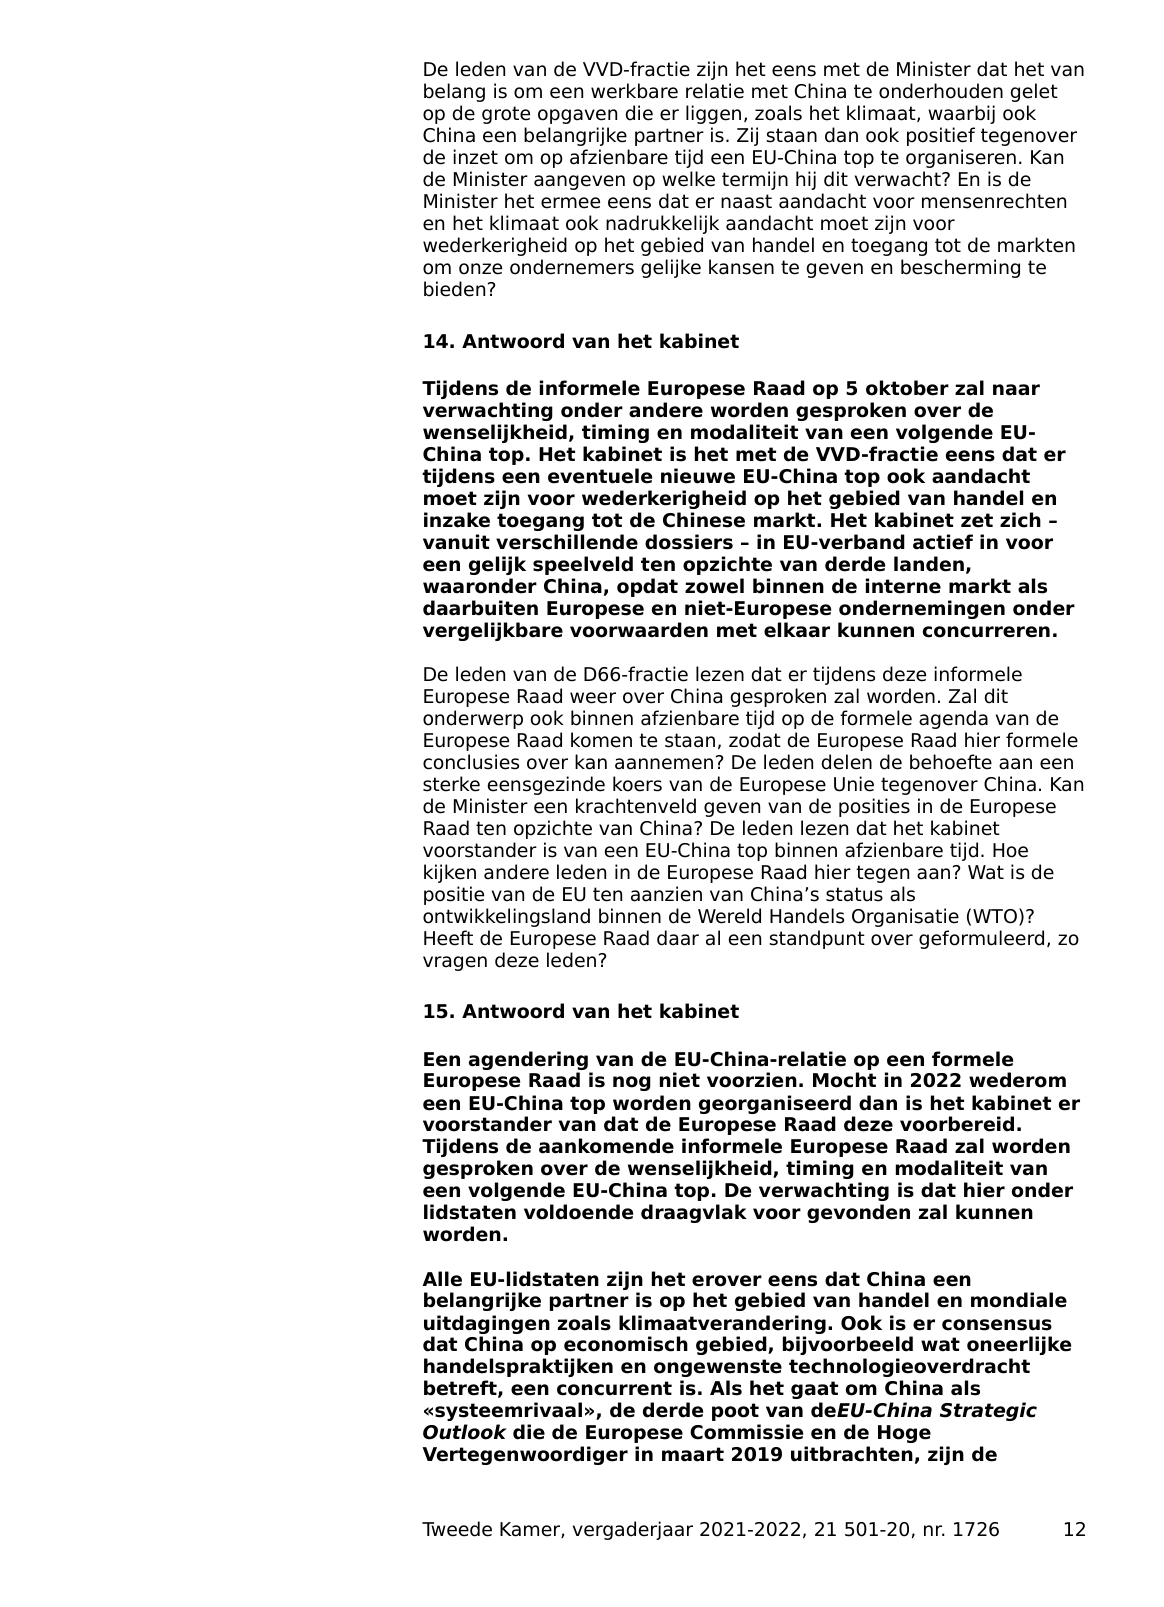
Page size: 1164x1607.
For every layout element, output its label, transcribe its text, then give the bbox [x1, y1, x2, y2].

subtitle 15. Antwoord van het kabinet [422, 1001, 1087, 1023]
text Een agendering van de EU-China-relatie op een formele Europese Raad is nog niet voorzien. Mocht in 2022 wederom een EU-China top worden georganiseerd dan is het kabinet er voorstander van dat de Europese Raad deze voorbereid. Tijdens de aankomende informele Europese Raad zal worden gesproken over de wenselijkheid, timing en modaliteit van een volgende EU-China top. De verwachting is dat hier onder lidstaten voldoende draagvlak voor gevonden zal kunnen worden. [422, 1048, 1087, 1246]
subtitle 14. Antwoord van het kabinet [422, 331, 1087, 353]
text Alle EU-lidstaten zijn het erover eens dat China een belangrijke partner is op het gebied van handel en mondiale uitdagingen zoals klimaatverandering. Ook is er consensus dat China op economisch gebied, bijvoorbeeld wat oneerlijke handelspraktijken en ongewenste technologieoverdracht betreft, een concurrent is. Als het gaat om China als «systeemrivaal», de derde poot van deEU-China Strategic Outlook die de Europese Commissie en de Hoge Vertegenwoordiger in maart 2019 uitbrachten, zijn de [422, 1268, 1087, 1466]
text De leden van de D66-fractie lezen dat er tijdens deze informele Europese Raad weer over China gesproken zal worden. Zal dit onderwerp ook binnen afzienbare tijd op de formele agenda van de Europese Raad komen te staan, zodat de Europese Raad hier formele conclusies over kan aannemen? De leden delen de behoefte aan een sterke eensgezinde koers van de Europese Unie tegenover China. Kan de Minister een krachtenveld geven van de posities in de Europese Raad ten opzichte van China? De leden lezen dat het kabinet voorstander is van een EU-China top binnen afzienbare tijd. Hoe kijken andere leden in de Europese Raad hier tegen aan? Wat is de positie van de EU ten aanzien van China’s status als ontwikkelingsland binnen de Wereld Handels Organisatie (WTO)? Heeft de Europese Raad daar al een standpunt over geformuleerd, zo vragen deze leden? [422, 664, 1087, 971]
text Tijdens de informele Europese Raad op 5 oktober zal naar verwachting onder andere worden gesproken over de wenselijkheid, timing en modaliteit van een volgende EU-China top. Het kabinet is het met de VVD-fractie eens dat er tijdens een eventuele nieuwe EU-China top ook aandacht moet zijn voor wederkerigheid op het gebied van handel en inzake toegang tot de Chinese markt. Het kabinet zet zich – vanuit verschillende dossiers – in EU-verband actief in voor een gelijk speelveld ten opzichte van derde landen, waaronder China, opdat zowel binnen de interne markt als daarbuiten Europese en niet-Europese ondernemingen onder vergelijkbare voorwaarden met elkaar kunnen concurreren. [422, 378, 1087, 642]
text De leden van de VVD-fractie zijn het eens met de Minister dat het van belang is om een werkbare relatie met China te onderhouden gelet op de grote opgaven die er liggen, zoals het klimaat, waarbij ook China een belangrijke partner is. Zij staan dan ook positief tegenover de inzet om op afzienbare tijd een EU-China top te organiseren. Kan de Minister aangeven op welke termijn hij dit verwacht? En is de Minister het ermee eens dat er naast aandacht voor mensenrechten en het klimaat ook nadrukkelijk aandacht moet zijn voor wederkerigheid op het gebied van handel en toegang tot de markten om onze ondernemers gelijke kansen te geven en bescherming te bieden? [422, 59, 1087, 301]
